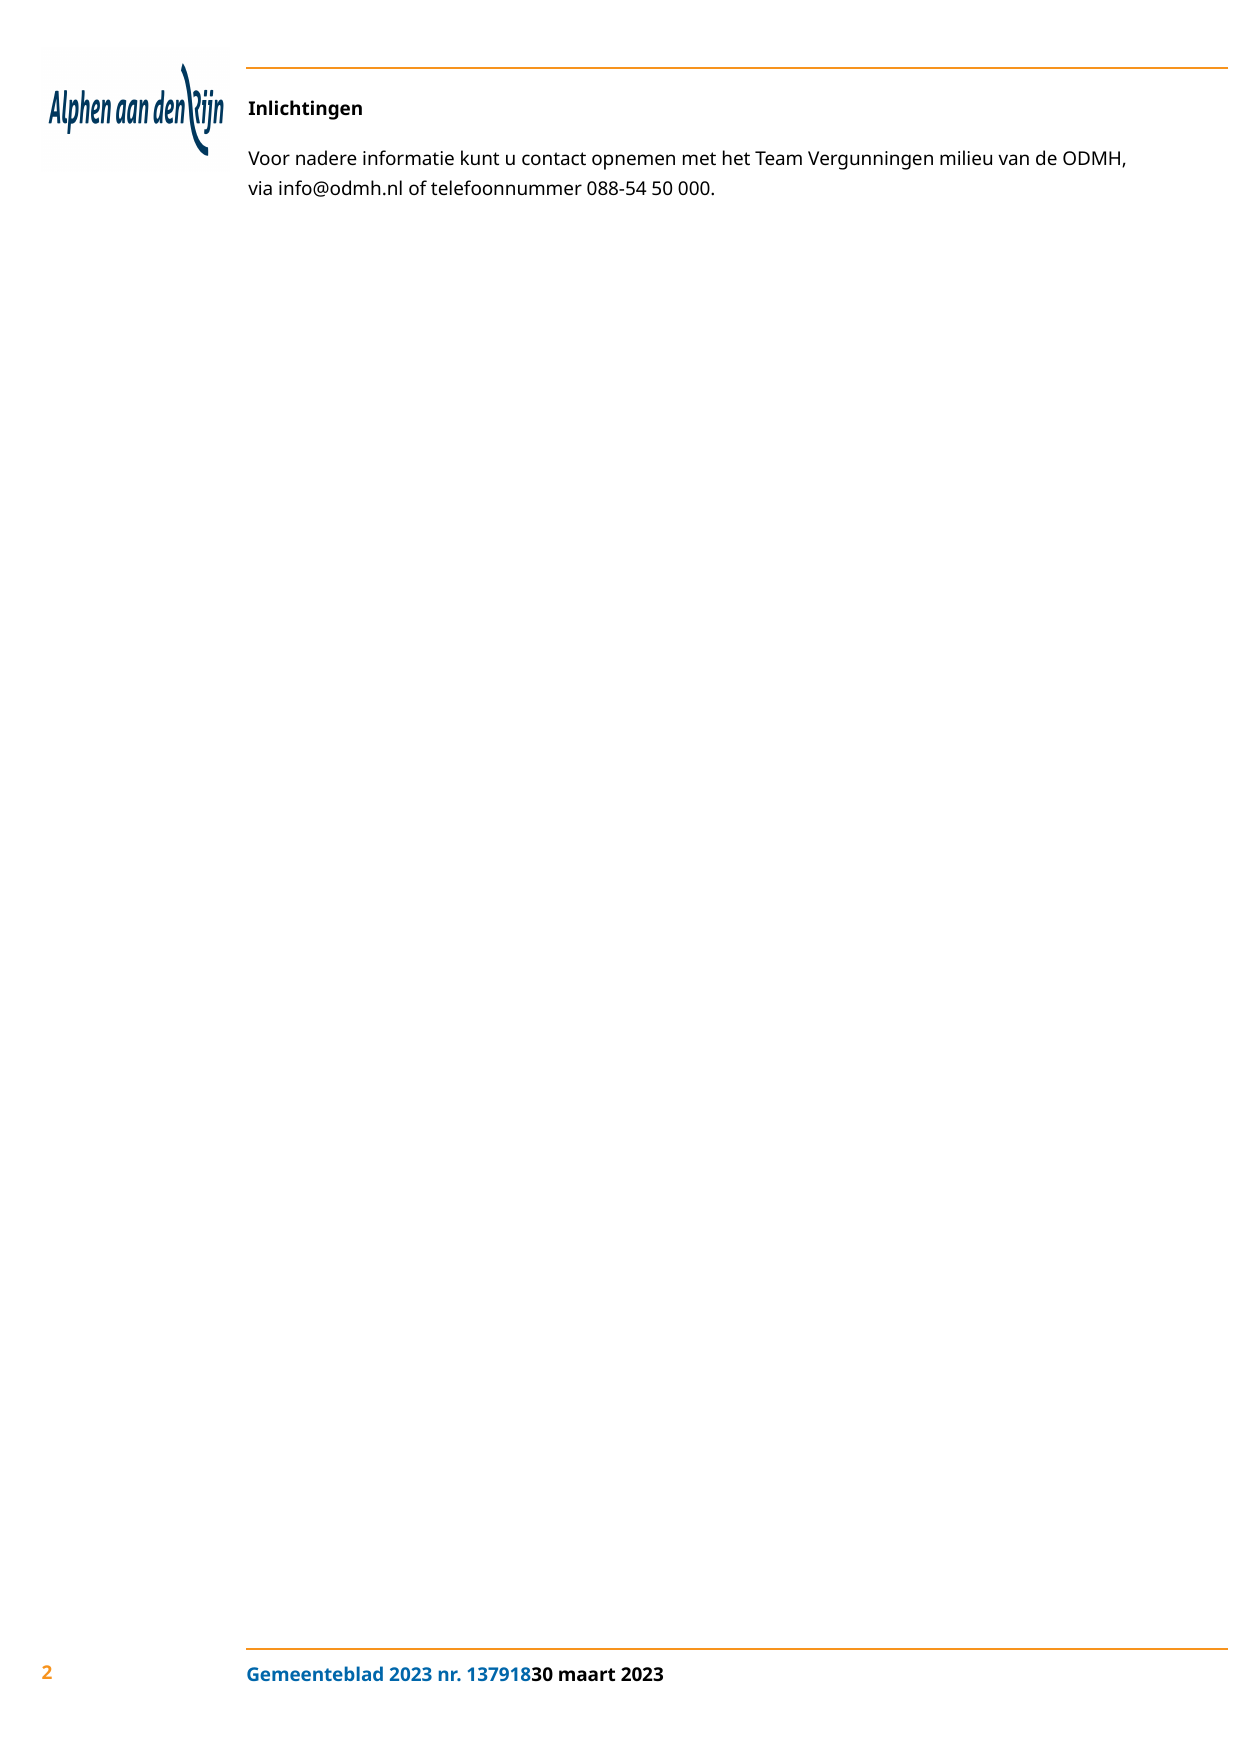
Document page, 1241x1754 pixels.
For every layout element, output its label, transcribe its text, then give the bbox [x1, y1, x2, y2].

text Inlichtingen [248, 95, 1152, 121]
text Voor nadere informatie kunt u contact opnemen met het Team Vergunningen milieu van de ODMH, via info@odmh.nl of telefoonnummer 088-54 50 000. [248, 145, 1152, 201]
picture [41, 47, 231, 172]
